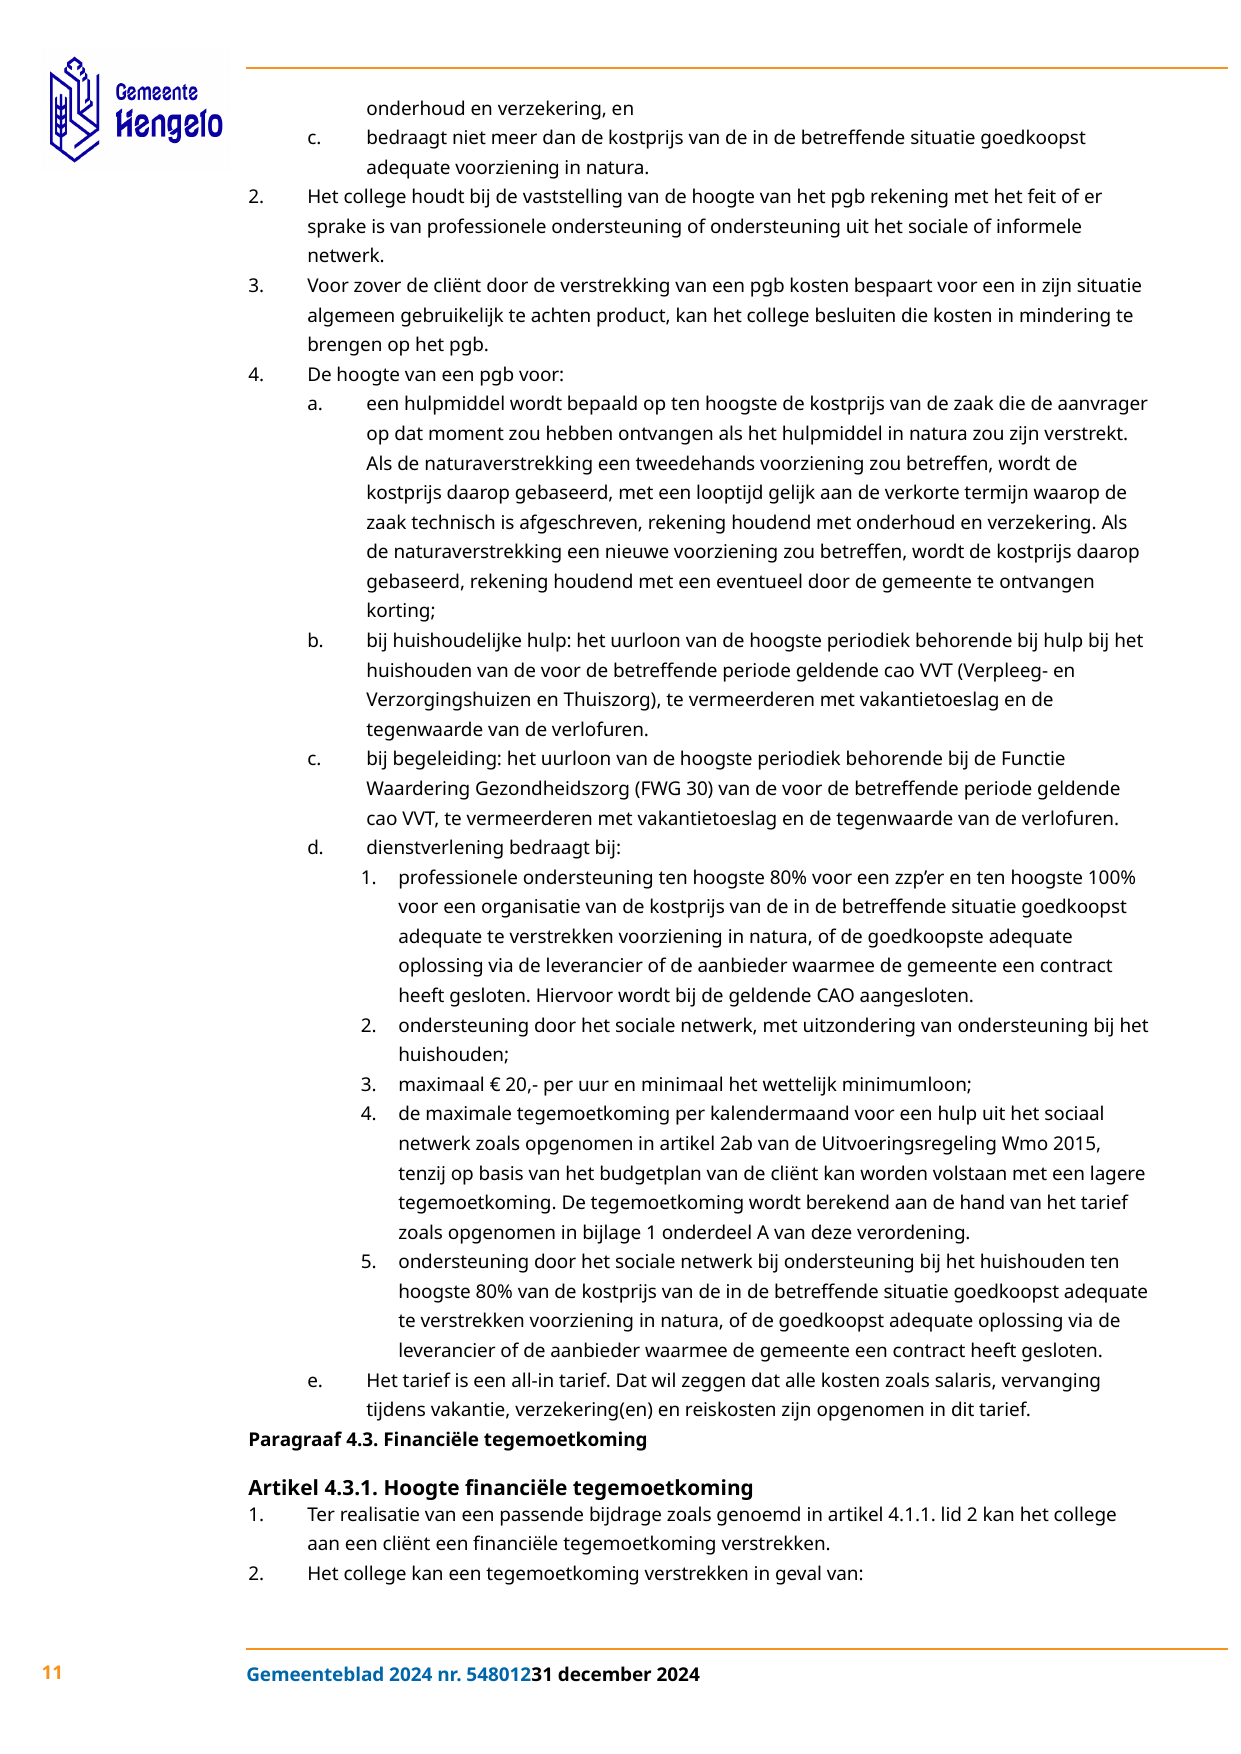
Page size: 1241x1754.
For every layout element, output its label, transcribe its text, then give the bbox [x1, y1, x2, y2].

list Ter realisatie van een passende bijdrage zoals genoemd in artikel 4.1.1. lid 2 kan het college aan een cliënt een financiële tegemoetkoming verstrekken. [248, 1501, 1152, 1556]
list bedraagt niet meer dan de kostprijs van de in de betreffende situatie goedkoopst adequate voorziening in natura. [307, 124, 1152, 180]
list maximaal € 20,- per uur en minimaal het wettelijk minimumloon; [361, 1071, 1152, 1097]
list bij huishoudelijke hulp: het uurloon van de hoogste periodiek behorende bij hulp bij het huishouden van de voor de betreffende periode geldende cao VVT (Verpleeg- en Verzorgingshuizen en Thuiszorg), te vermeerderen met vakantietoeslag en de tegenwaarde van de verlofuren. [307, 627, 1152, 742]
list de maximale tegemoetkoming per kalendermaand voor een hulp uit het sociaal netwerk zoals opgenomen in artikel 2ab van de Uitvoeringsregeling Wmo 2015, tenzij op basis van het budgetplan van de cliënt kan worden volstaan met een lagere tegemoetkoming. De tegemoetkoming wordt berekend aan de hand van het tarief zoals opgenomen in bijlage 1 onderdeel A van deze verordening. [361, 1101, 1152, 1245]
list Het college kan een tegemoetkoming verstrekken in geval van: [248, 1560, 1152, 1586]
picture [41, 47, 231, 172]
list Voor zover de cliënt door de verstrekking van een pgb kosten bespaart voor een in zijn situatie algemeen gebruikelijk te achten product, kan het college besluiten die kosten in mindering te brengen op het pgb. [248, 272, 1152, 357]
list Het tarief is een all-in tarief. Dat wil zeggen dat alle kosten zoals salaris, vervanging tijdens vakantie, verzekering(en) en reiskosten zijn opgenomen in dit tarief. [307, 1367, 1152, 1422]
list Het college houdt bij de vaststelling van de hoogte van het pgb rekening met het feit of er sprake is van professionele ondersteuning of ondersteuning uit het sociale of informele netwerk. [248, 183, 1152, 268]
text Paragraaf 4.3. Financiële tegemoetkoming [248, 1426, 1152, 1452]
list een hulpmiddel wordt bepaald op ten hoogste de kostprijs van de zaak die de aanvrager op dat moment zou hebben ontvangen als het hulpmiddel in natura zou zijn verstrekt. Als de naturaverstrekking een tweedehands voorziening zou betreffen, wordt de kostprijs daarop gebaseerd, met een looptijd gelijk aan de verkorte termijn waarop de zaak technisch is afgeschreven, rekening houdend met onderhoud en verzekering. Als de naturaverstrekking een nieuwe voorziening zou betreffen, wordt de kostprijs daarop gebaseerd, rekening houdend met een eventueel door de gemeente te ontvangen korting; [307, 391, 1152, 623]
list De hoogte van een pgb voor: [248, 361, 1152, 387]
list dienstverlening bedraagt bij: [307, 834, 1152, 860]
text Artikel 4.3.1. Hoogte financiële tegemoetkoming [248, 1473, 1152, 1501]
list bij begeleiding: het uurloon van de hoogste periodiek behorende bij de Functie Waardering Gezondheidszorg (FWG 30) van de voor de betreffende periode geldende cao VVT, te vermeerderen met vakantietoeslag en de tegenwaarde van de verlofuren. [307, 746, 1152, 831]
list ondersteuning door het sociale netwerk, met uitzondering van ondersteuning bij het huishouden; [361, 1012, 1152, 1067]
list ondersteuning door het sociale netwerk bij ondersteuning bij het huishouden ten hoogste 80% van de kostprijs van de in de betreffende situatie goedkoopst adequate te verstrekken voorziening in natura, of de goedkoopst adequate oplossing via de leverancier of de aanbieder waarmee de gemeente een contract heeft gesloten. [361, 1248, 1152, 1363]
list onderhoud en verzekering, en [307, 95, 1152, 121]
list professionele ondersteuning ten hoogste 80% voor een zzp’er en ten hoogste 100% voor een organisatie van de kostprijs van de in de betreffende situatie goedkoopst adequate te verstrekken voorziening in natura, of de goedkoopste adequate oplossing via de leverancier of de aanbieder waarmee de gemeente een contract heeft gesloten. Hiervoor wordt bij de geldende CAO aangesloten. [361, 864, 1152, 1008]
